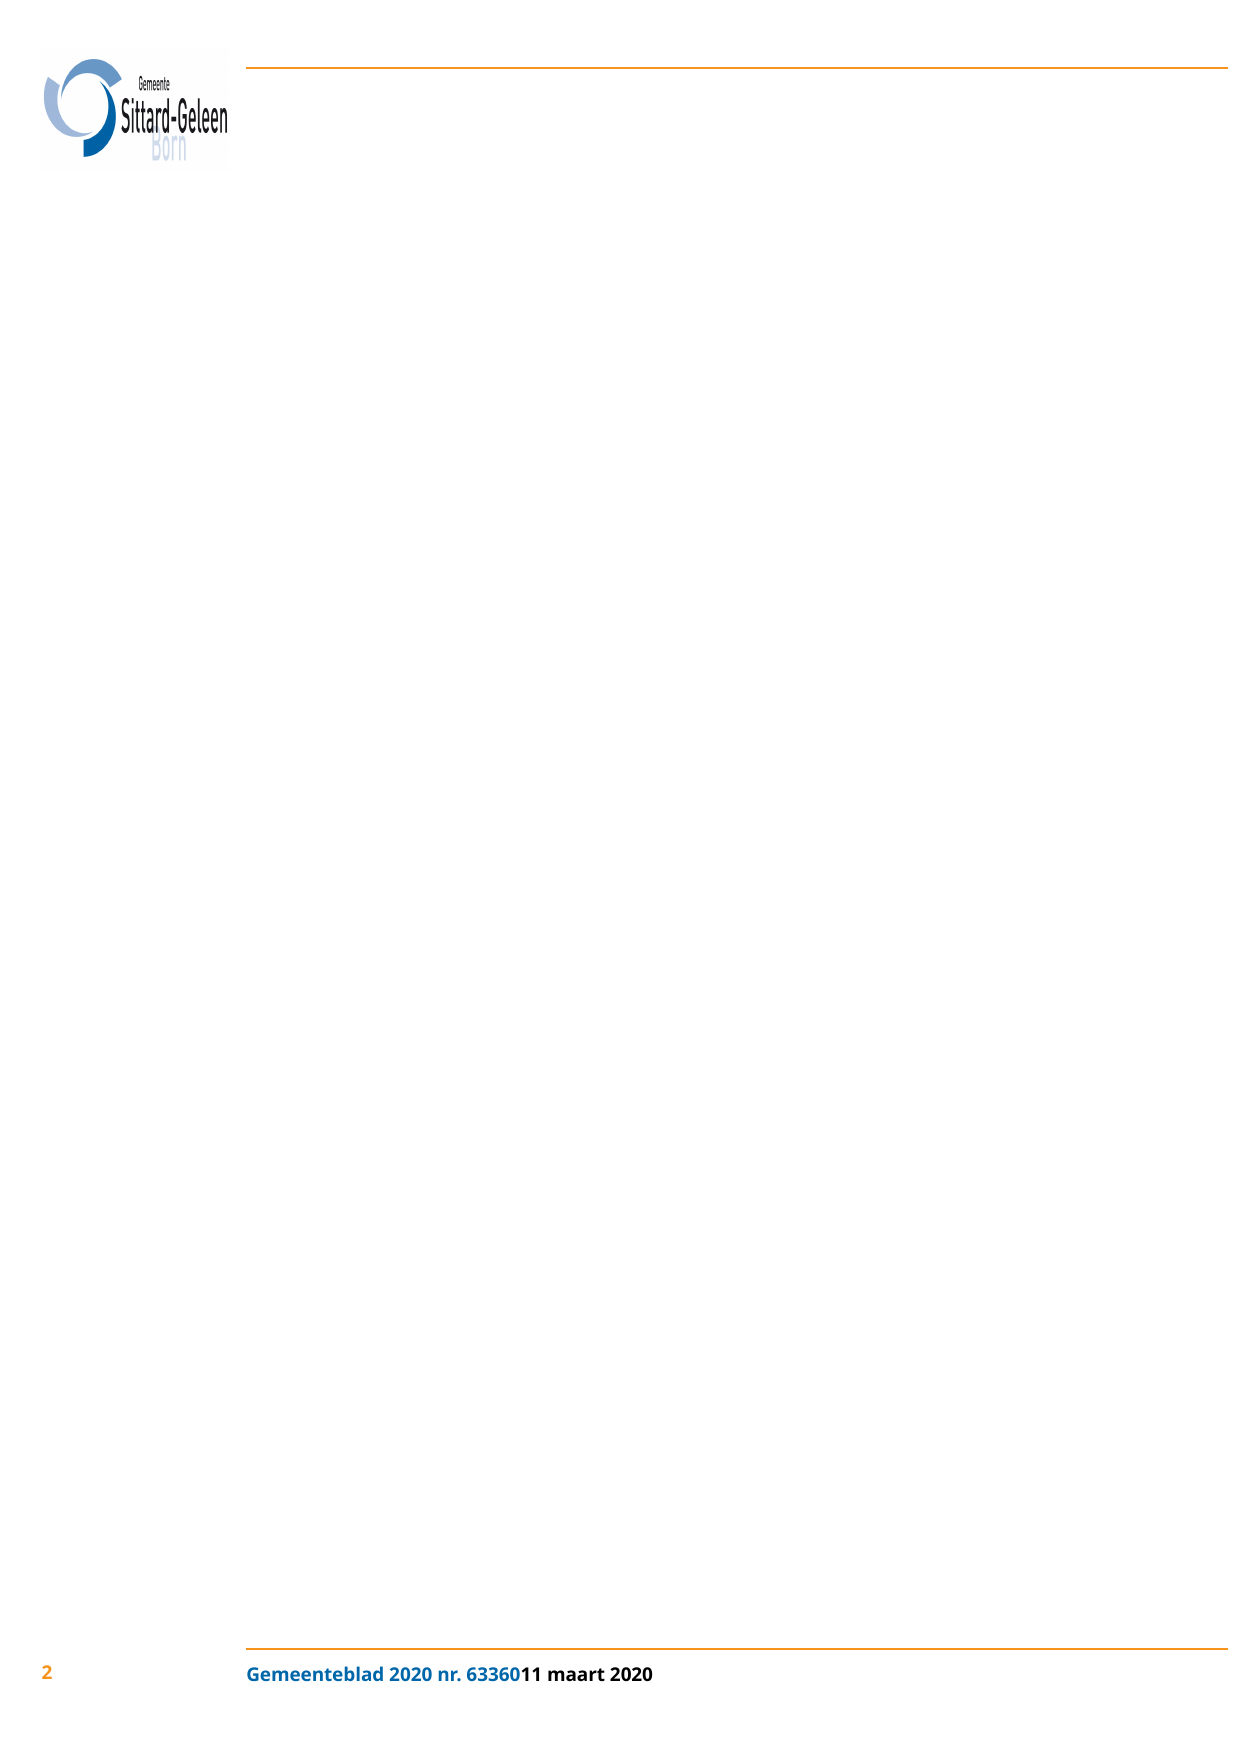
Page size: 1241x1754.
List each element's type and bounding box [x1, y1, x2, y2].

picture [41, 47, 231, 172]
